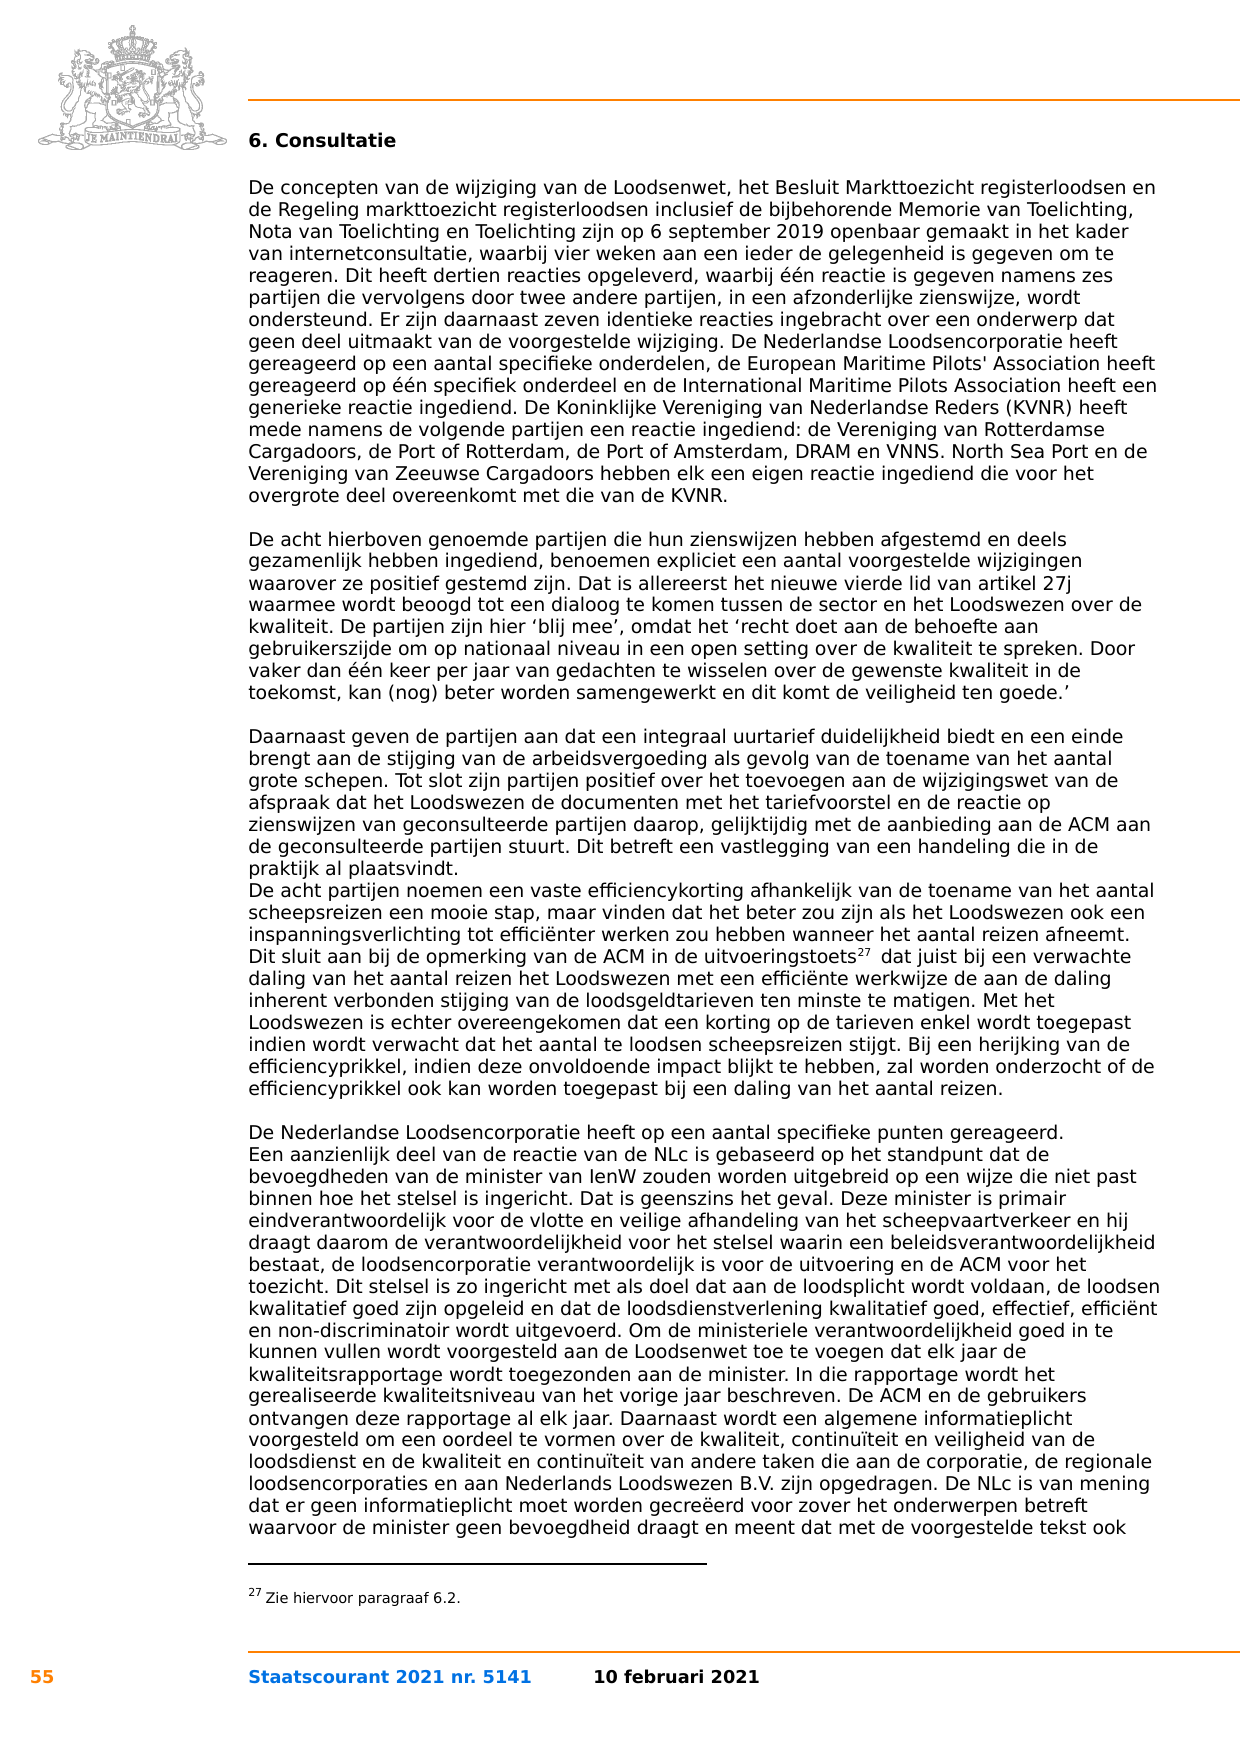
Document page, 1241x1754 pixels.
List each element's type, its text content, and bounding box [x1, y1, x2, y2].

text Zie hiervoor paragraaf 6.2. [248, 1586, 1163, 1608]
text De Nederlandse Loodsencorporatie heeft op een aantal specifieke punten gereageerd. [248, 1122, 1163, 1144]
subtitle 6. Consultatie [248, 130, 1163, 152]
text De acht hierboven genoemde partijen die hun zienswijzen hebben afgestemd en deels gezamenlijk hebben ingediend, benoemen expliciet een aantal voorgestelde wijzigingen waarover ze positief gestemd zijn. Dat is allereerst het nieuwe vierde lid van artikel 27j waarmee wordt beoogd tot een dialoog te komen tussen de sector en het Loodswezen over de kwaliteit. De partijen zijn hier ‘blij mee’, omdat het ‘recht doet aan de behoefte aan gebruikerszijde om op nationaal niveau in een open setting over de kwaliteit te spreken. Door vaker dan één keer per jaar van gedachten te wisselen over de gewenste kwaliteit in de toekomst, kan (nog) beter worden samengewerkt en dit komt de veiligheid ten goede.’ [248, 528, 1163, 704]
text De acht partijen noemen een vaste efficiencykorting afhankelijk van de toename van het aantal scheepsreizen een mooie stap, maar vinden dat het beter zou zijn als het Loodswezen ook een inspanningsverlichting tot efficiënter werken zou hebben wanneer het aantal reizen afneemt. Dit sluit aan bij de opmerking van de ACM in de uitvoeringstoets dat juist bij een verwachte daling van het aantal reizen het Loodswezen met een efficiënte werkwijze de aan de daling inherent verbonden stijging van de loodsgeldtarieven ten minste te matigen. Met het Loodswezen is echter overeengekomen dat een korting op de tarieven enkel wordt toegepast indien wordt verwacht dat het aantal te loodsen scheepsreizen stijgt. Bij een herijking van de efficiencyprikkel, indien deze onvoldoende impact blijkt te hebben, zal worden onderzocht of de efficiencyprikkel ook kan worden toegepast bij een daling van het aantal reizen. [248, 880, 1163, 1100]
picture [38, 25, 227, 150]
text De concepten van de wijziging van de Loodsenwet, het Besluit Markttoezicht registerloodsen en de Regeling markttoezicht registerloodsen inclusief de bijbehorende Memorie van Toelichting, Nota van Toelichting en Toelichting zijn op 6 september 2019 openbaar gemaakt in het kader van internetconsultatie, waarbij vier weken aan een ieder de gelegenheid is gegeven om te reageren. Dit heeft dertien reacties opgeleverd, waarbij één reactie is gegeven namens zes partijen die vervolgens door twee andere partijen, in een afzonderlijke zienswijze, wordt ondersteund. Er zijn daarnaast zeven identieke reacties ingebracht over een onderwerp dat geen deel uitmaakt van de voorgestelde wijziging. De Nederlandse Loodsencorporatie heeft gereageerd op een aantal specifieke onderdelen, de European Maritime Pilots' Association heeft gereageerd op één specifiek onderdeel en de International Maritime Pilots Association heeft een generieke reactie ingediend. De Koninklijke Vereniging van Nederlandse Reders (KVNR) heeft mede namens de volgende partijen een reactie ingediend: de Vereniging van Rotterdamse Cargadoors, de Port of Rotterdam, de Port of Amsterdam, DRAM en VNNS. North Sea Port en de Vereniging van Zeeuwse Cargadoors hebben elk een eigen reactie ingediend die voor het overgrote deel overeenkomt met die van de KVNR. [248, 177, 1163, 507]
text Een aanzienlijk deel van de reactie van de NLc is gebaseerd op het standpunt dat de bevoegdheden van de minister van IenW zouden worden uitgebreid op een wijze die niet past binnen hoe het stelsel is ingericht. Dat is geenszins het geval. Deze minister is primair eindverantwoordelijk voor de vlotte en veilige afhandeling van het scheepvaartverkeer en hij draagt daarom de verantwoordelijkheid voor het stelsel waarin een beleidsverantwoordelijkheid bestaat, de loodsencorporatie verantwoordelijk is voor de uitvoering en de ACM voor het toezicht. Dit stelsel is zo ingericht met als doel dat aan de loodsplicht wordt voldaan, de loodsen kwalitatief goed zijn opgeleid en dat de loodsdienstverlening kwalitatief goed, effectief, efficiënt en non-discriminatoir wordt uitgevoerd. Om de ministeriele verantwoordelijkheid goed in te kunnen vullen wordt voorgesteld aan de Loodsenwet toe te voegen dat elk jaar de kwaliteitsrapportage wordt toegezonden aan de minister. In die rapportage wordt het gerealiseerde kwaliteitsniveau van het vorige jaar beschreven. De ACM en de gebruikers ontvangen deze rapportage al elk jaar. Daarnaast wordt een algemene informatieplicht voorgesteld om een oordeel te vormen over de kwaliteit, continuïteit en veiligheid van de loodsdienst en de kwaliteit en continuïteit van andere taken die aan de corporatie, de regionale loodsencorporaties en aan Nederlands Loodswezen B.V. zijn opgedragen. De NLc is van mening dat er geen informatieplicht moet worden gecreëerd voor zover het onderwerpen betreft waarvoor de minister geen bevoegdheid draagt en meent dat met de voorgestelde tekst ook [248, 1144, 1163, 1539]
text Daarnaast geven de partijen aan dat een integraal uurtarief duidelijkheid biedt en een einde brengt aan de stijging van de arbeidsvergoeding als gevolg van de toename van het aantal grote schepen. Tot slot zijn partijen positief over het toevoegen aan de wijzigingswet van de afspraak dat het Loodswezen de documenten met het tariefvoorstel en de reactie op zienswijzen van geconsulteerde partijen daarop, gelijktijdig met de aanbieding aan de ACM aan de geconsulteerde partijen stuurt. Dit betreft een vastlegging van een handeling die in de praktijk al plaatsvindt. [248, 726, 1163, 880]
